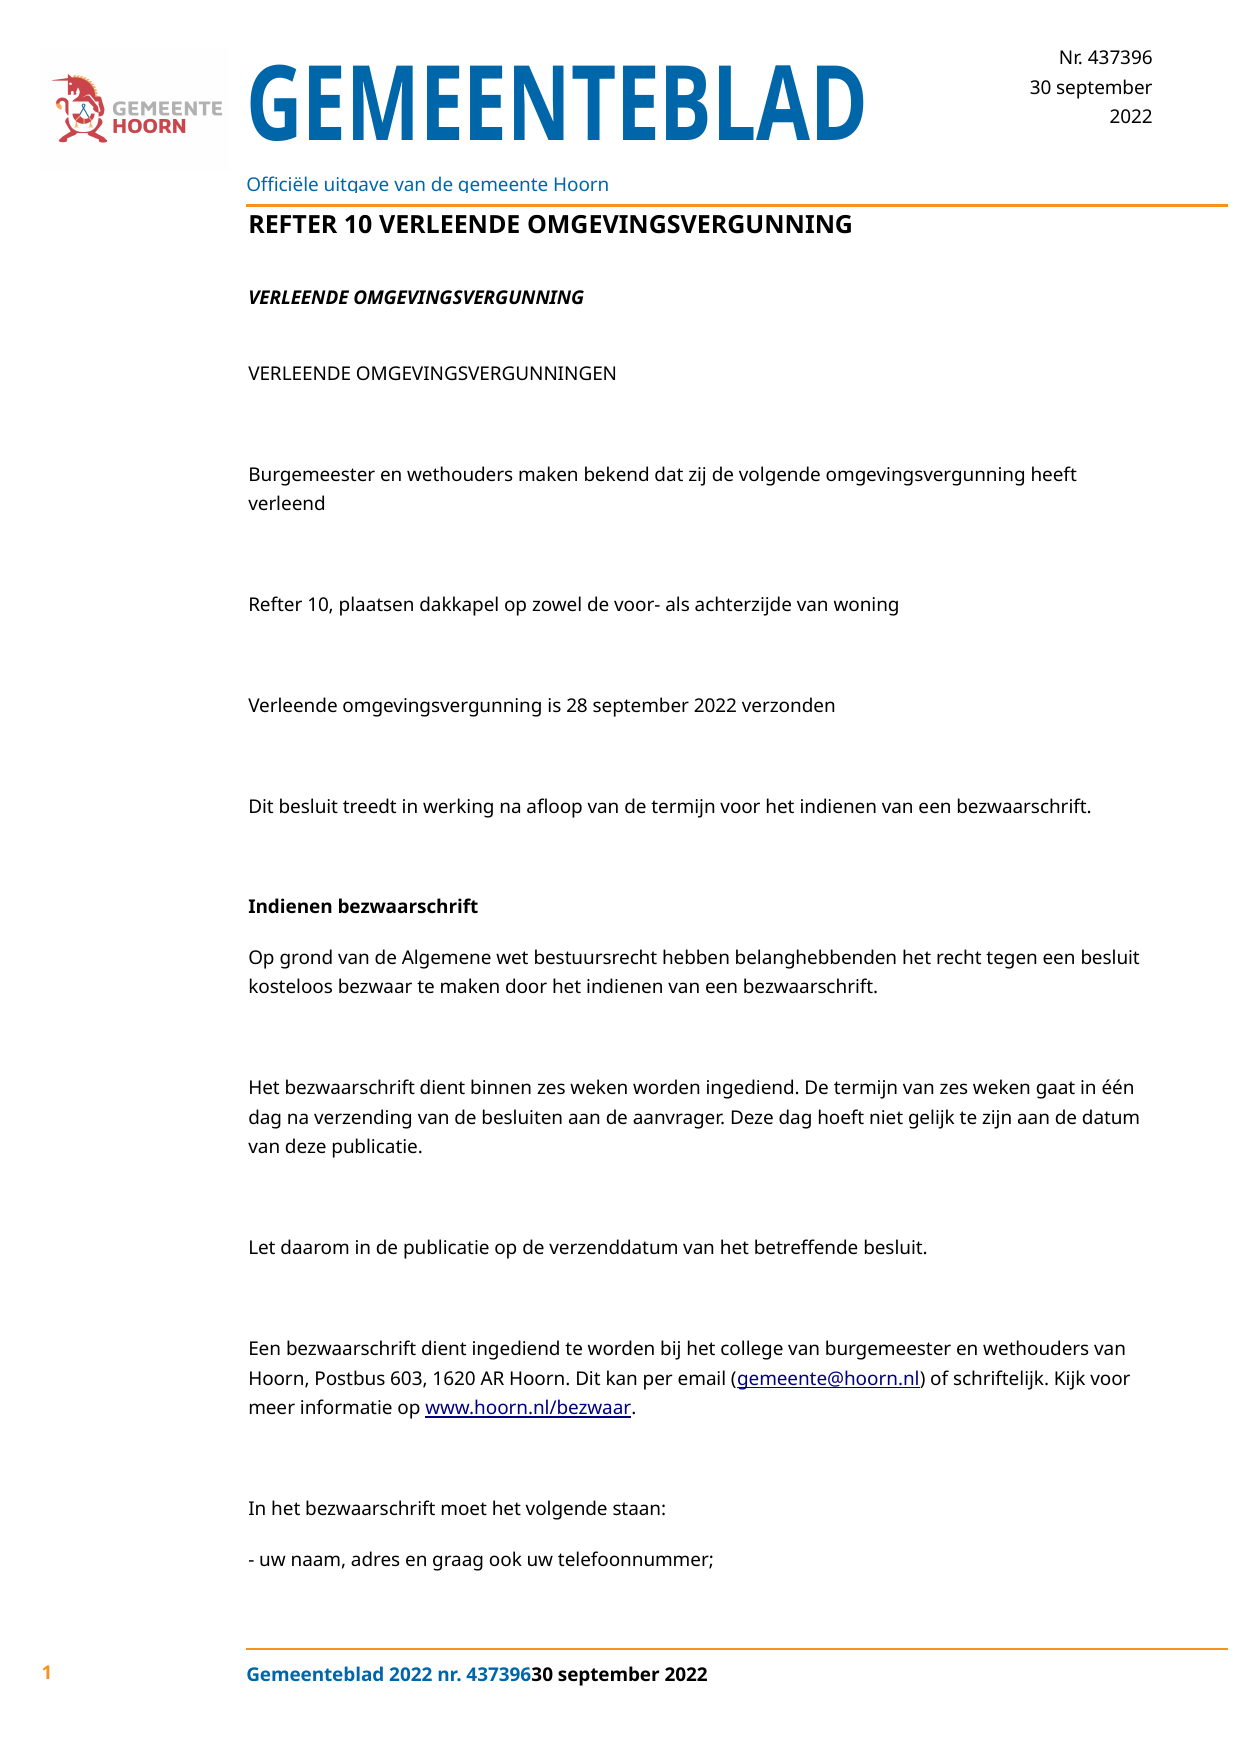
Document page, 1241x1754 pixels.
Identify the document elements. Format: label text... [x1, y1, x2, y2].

text Een bezwaarschrift dient ingediend te worden bij het college van burgemeester en wethouders van Hoorn, Postbus 603, 1620 AR Hoorn. Dit kan per email (gemeente@hoorn.nl) of schriftelijk. Kijk voor meer informatie op www.hoorn.nl/bezwaar. [248, 1335, 1152, 1420]
text Het bezwaarschrift dient binnen zes weken worden ingediend. De termijn van zes weken gaat in één dag na verzending van de besluiten aan de aanvrager. Deze dag hoeft niet gelijk te zijn aan de datum van deze publicatie. [248, 1074, 1152, 1159]
text REFTER 10 VERLEENDE OMGEVINGSVERGUNNING [248, 207, 1152, 241]
text Refter 10, plaatsen dakkapel op zowel de voor- als achterzijde van woning [248, 591, 1152, 617]
text - uw naam, adres en graag ook uw telefoonnummer; [248, 1546, 1152, 1572]
text Verleende omgevingsvergunning is 28 september 2022 verzonden [248, 692, 1152, 718]
text In het bezwaarschrift moet het volgende staan: [248, 1495, 1152, 1521]
text Op grond van de Algemene wet bestuursrecht hebben belanghebbenden het recht tegen een besluit kosteloos bezwaar te maken door het indienen van een bezwaarschrift. [248, 944, 1152, 999]
text Let daarom in de publicatie op de verzenddatum van het betreffende besluit. [248, 1234, 1152, 1260]
picture [41, 47, 231, 172]
text VERLEENDE OMGEVINGSVERGUNNINGEN [248, 360, 1152, 386]
text Dit besluit treedt in werking na afloop van de termijn voor het indienen van een bezwaarschrift. [248, 793, 1152, 819]
text Burgemeester en wethouders maken bekend dat zij de volgende omgevingsvergunning heeft verleend [248, 461, 1152, 516]
text VERLEENDE OMGEVINGSVERGUNNING [248, 284, 1152, 309]
text Indienen bezwaarschrift [248, 894, 1152, 919]
